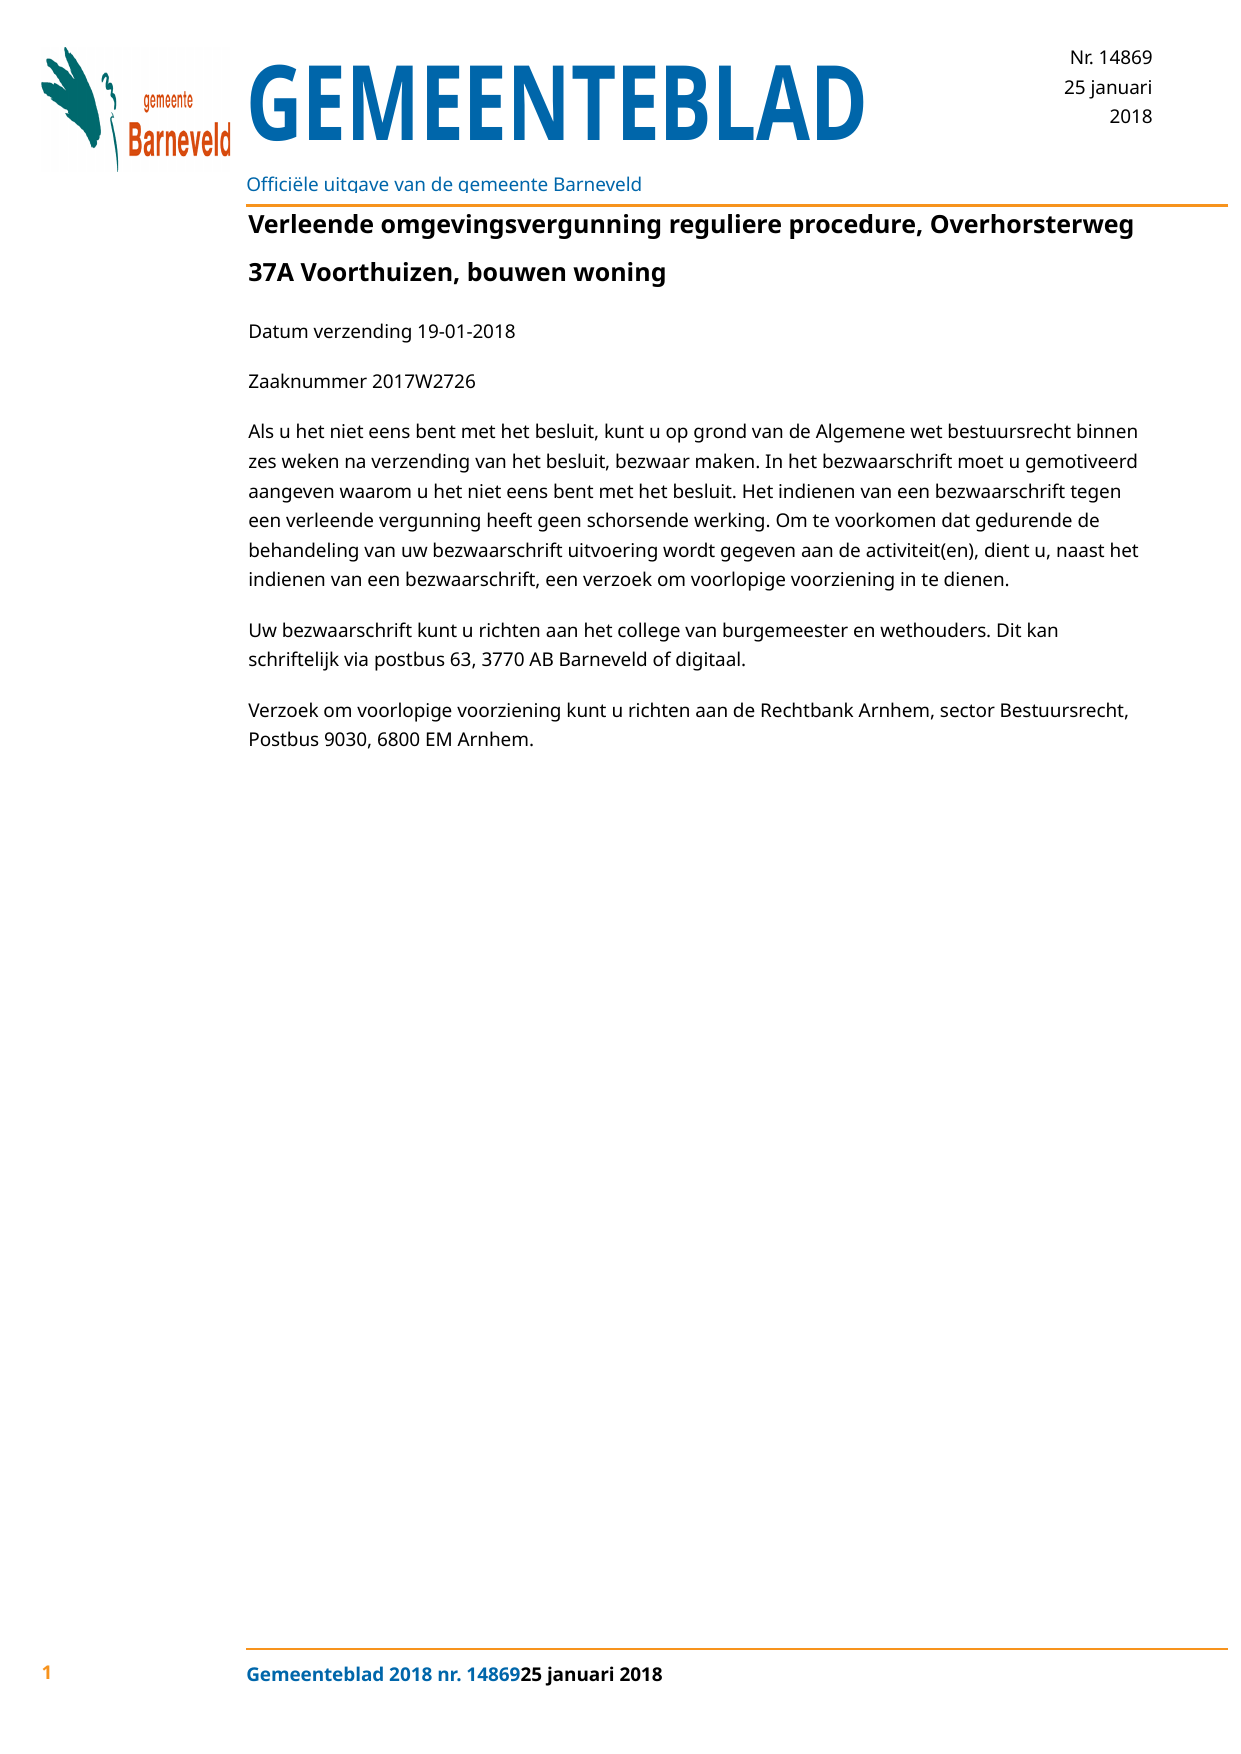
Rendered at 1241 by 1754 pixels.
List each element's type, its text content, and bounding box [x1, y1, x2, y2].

text Uw bezwaarschrift kunt u richten aan het college van burgemeester en wethouders. Dit kan schriftelijk via postbus 63, 3770 AB Barneveld of digitaal. [248, 617, 1152, 672]
text Als u het niet eens bent met het besluit, kunt u op grond van de Algemene wet bestuursrecht binnen zes weken na verzending van het besluit, bezwaar maken. In het bezwaarschrift moet u gemotiveerd aangeven waarom u het niet eens bent met het besluit. Het indienen van een bezwaarschrift tegen een verleende vergunning heeft geen schorsende werking. Om te voorkomen dat gedurende de behandeling van uw bezwaarschrift uitvoering wordt gegeven aan de activiteit(en), dient u, naast het indienen van een bezwaarschrift, een verzoek om voorlopige voorziening in te dienen. [248, 419, 1152, 592]
text Verzoek om voorlopige voorziening kunt u richten aan de Rechtbank Arnhem, sector Bestuursrecht, Postbus 9030, 6800 EM Arnhem. [248, 697, 1152, 752]
text Zaaknummer 2017W2726 [248, 368, 1152, 394]
text Datum verzending 19-01-2018 [248, 318, 1152, 344]
text Verleende omgevingsvergunning reguliere procedure, Overhorsterweg 37A Voorthuizen, bouwen woning [248, 207, 1152, 288]
picture [41, 47, 231, 172]
